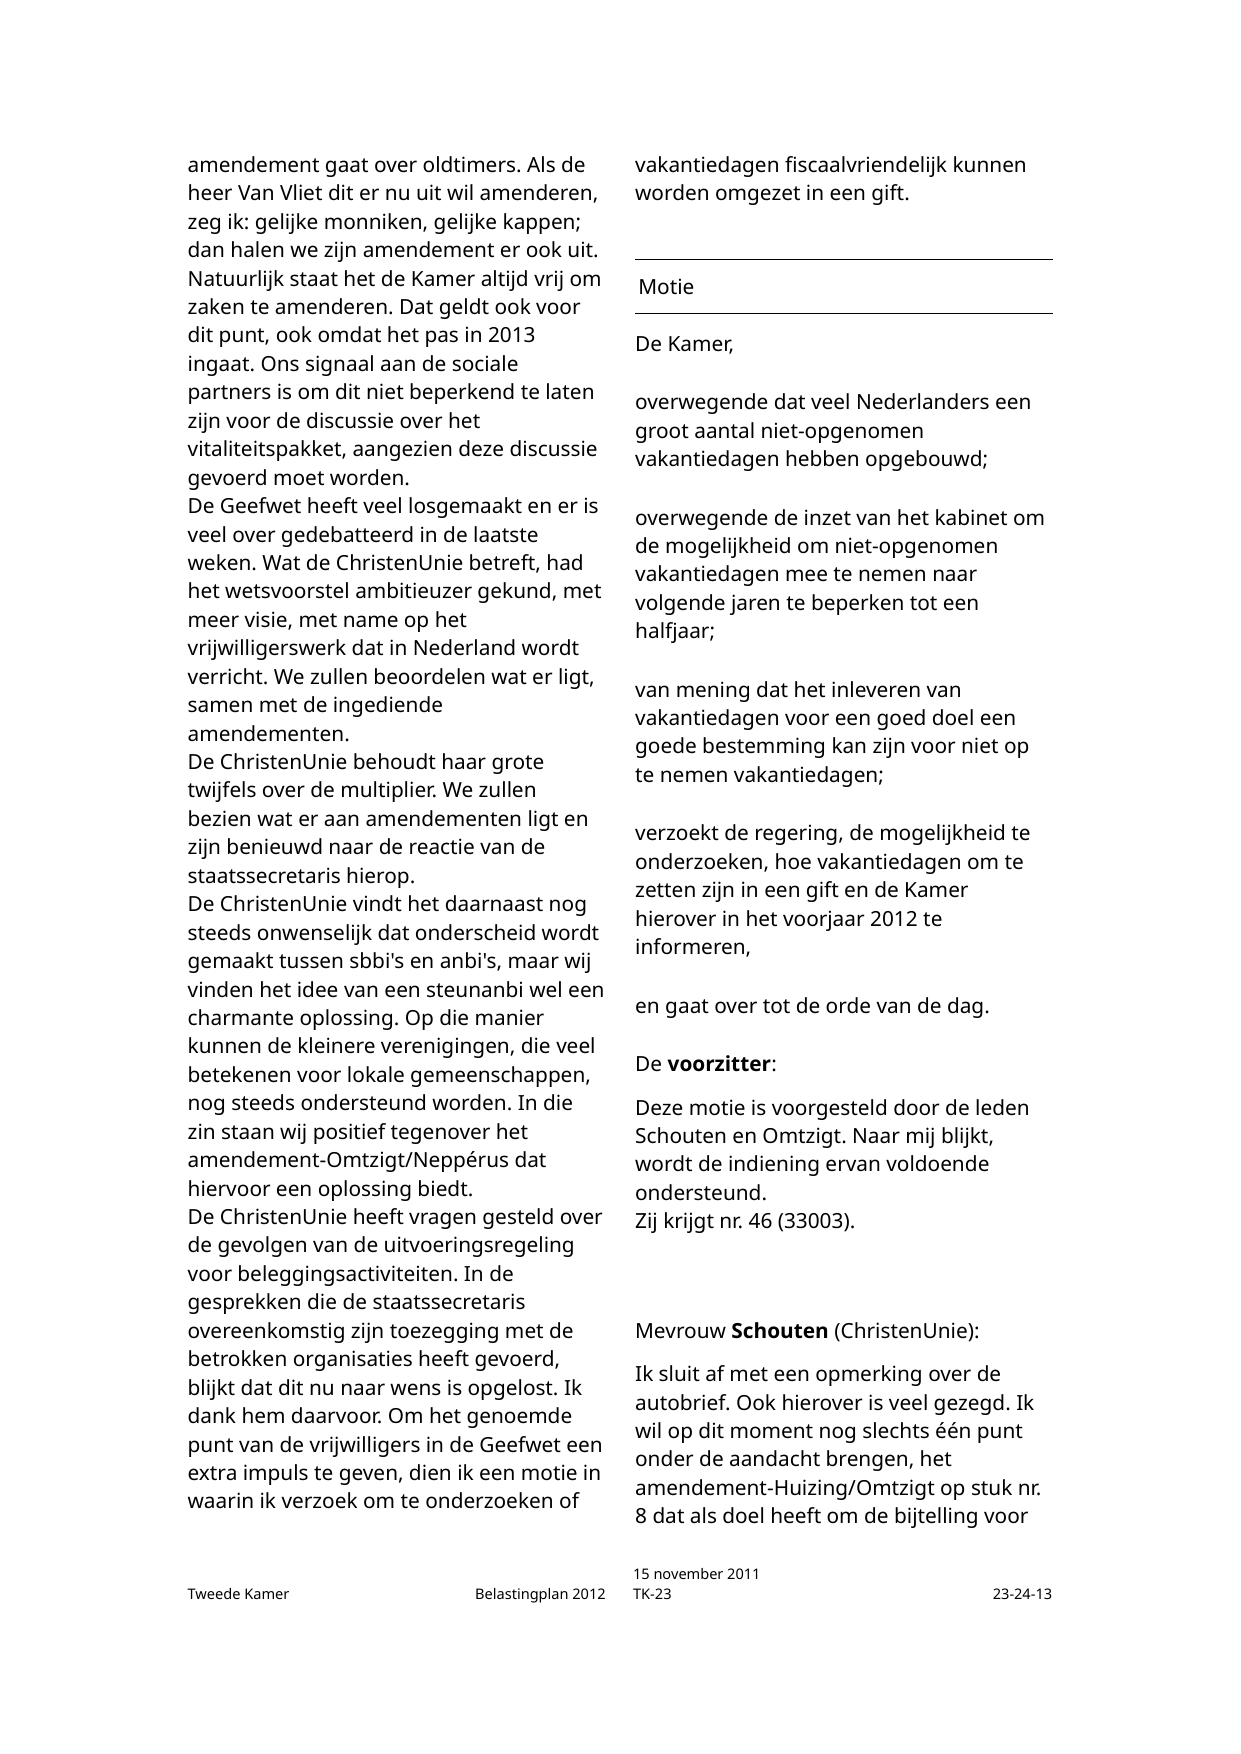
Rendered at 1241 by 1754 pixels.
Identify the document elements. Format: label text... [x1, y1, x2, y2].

text van mening dat het inleveren van vakantiedagen voor een goed doel een goede bestemming kan zijn voor niet op te nemen vakantiedagen; [635, 675, 1053, 788]
text Mevrouw Schouten (ChristenUnie): [635, 1316, 1053, 1344]
text verzoekt de regering, de mogelijkheid te onderzoeken, hoe vakantiedagen om te zetten zijn in een gift en de Kamer hierover in het voorjaar 2012 te informeren, [635, 818, 1053, 961]
text De Geefwet heeft veel losgemaakt en er is veel over gedebatteerd in de laatste weken. Wat de ChristenUnie betreft, had het wetsvoorstel ambitieuzer gekund, met meer visie, met name op het vrijwilligerswerk dat in Nederland wordt verricht. We zullen beoordelen wat er ligt, samen met de ingediende amendementen. [187, 491, 605, 747]
text Ik sluit af met een opmerking over de autobrief. Ook hierover is veel gezegd. Ik wil op dit moment nog slechts één punt onder de aandacht brengen, het amendement-Huizing/Omtzigt op stuk nr. 8 dat als doel heeft om de bijtelling voor [635, 1359, 1053, 1530]
subtitle Motie [635, 260, 1053, 313]
text en gaat over tot de orde van de dag. [635, 991, 1053, 1019]
text De ChristenUnie heeft vragen gesteld over de gevolgen van de uitvoeringsregeling voor beleggingsactiviteiten. In de gesprekken die de staatssecretaris overeenkomstig zijn toezegging met de betrokken organisaties heeft gevoerd, blijkt dat dit nu naar wens is opgelost. Ik dank hem daarvoor. Om het genoemde punt van de vrijwilligers in de Geefwet een extra impuls te geven, dien ik een motie in waarin ik verzoek om te onderzoeken of [187, 1202, 605, 1515]
text De Kamer, [635, 329, 1053, 357]
text De ChristenUnie vindt het daarnaast nog steeds onwenselijk dat onderscheid wordt gemaakt tussen sbbi's en anbi's, maar wij vinden het idee van een steunanbi wel een charmante oplossing. Op die manier kunnen de kleinere verenigingen, die veel betekenen voor lokale gemeenschappen, nog steeds ondersteund worden. In die zin staan wij positief tegenover het amendement-Omtzigt/Neppérus dat hiervoor een oplossing biedt. [187, 889, 605, 1202]
text De ChristenUnie behoudt haar grote twijfels over de multiplier. We zullen bezien wat er aan amendementen ligt en zijn benieuwd naar de reactie van de staatssecretaris hierop. [187, 747, 605, 889]
text De voorzitter: [635, 1049, 1053, 1078]
text Zij krijgt nr. 46 (33003). [635, 1206, 1053, 1235]
text vakantiedagen fiscaalvriendelijk kunnen worden omgezet in een gift. [635, 150, 1053, 207]
text  [635, 1265, 1053, 1293]
text overwegende dat veel Nederlanders een groot aantal niet-opgenomen vakantiedagen hebben opgebouwd; [635, 387, 1053, 473]
text amendement gaat over oldtimers. Als de heer Van Vliet dit er nu uit wil amenderen, zeg ik: gelijke monniken, gelijke kappen; dan halen we zijn amendement er ook uit. Natuurlijk staat het de Kamer altijd vrij om zaken te amenderen. Dat geldt ook voor dit punt, ook omdat het pas in 2013 ingaat. Ons signaal aan de sociale partners is om dit niet beperkend te laten zijn voor de discussie over het vitaliteitspakket, aangezien deze discussie gevoerd moet worden. [187, 150, 605, 491]
text overwegende de inzet van het kabinet om de mogelijkheid om niet-opgenomen vakantiedagen mee te nemen naar volgende jaren te beperken tot een halfjaar; [635, 503, 1053, 645]
text Deze motie is voorgesteld door de leden Schouten en Omtzigt. Naar mij blijkt, wordt de indiening ervan voldoende ondersteund. [635, 1093, 1053, 1206]
